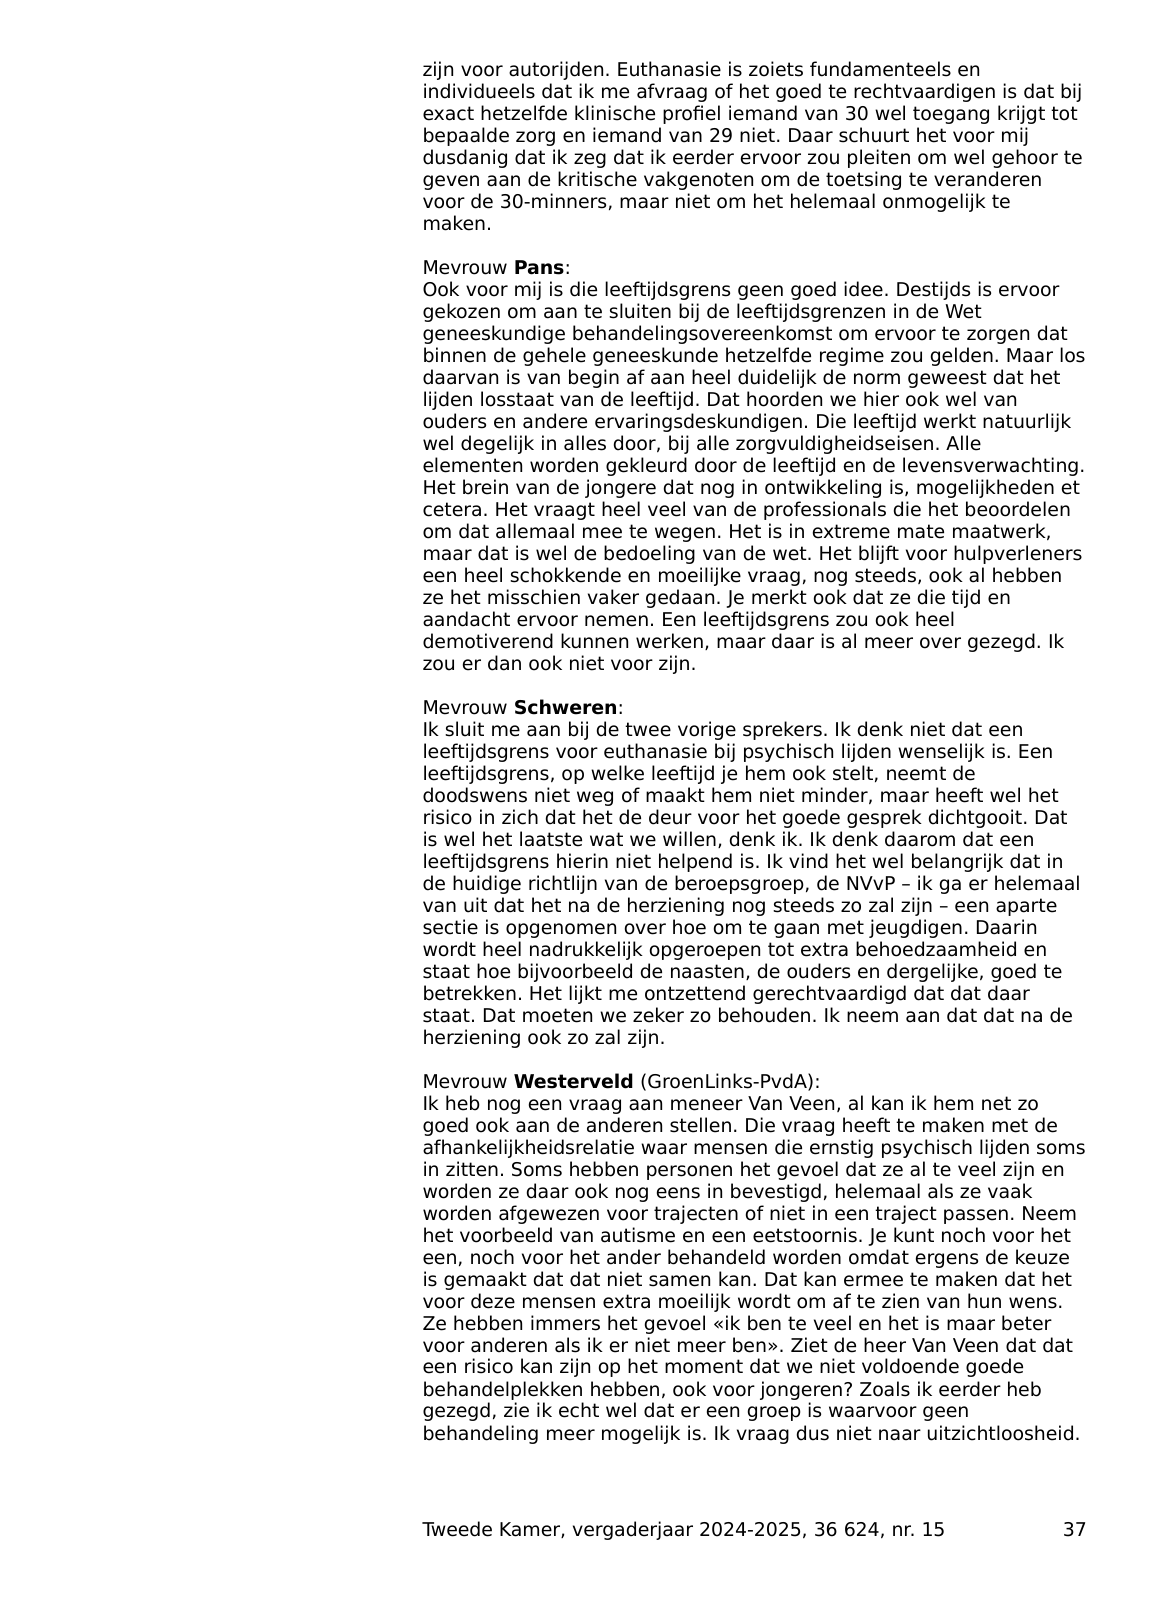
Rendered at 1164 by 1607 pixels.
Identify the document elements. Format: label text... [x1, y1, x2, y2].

text Mevrouw Schweren: [422, 697, 1087, 719]
text Ik heb nog een vraag aan meneer Van Veen, al kan ik hem net zo goed ook aan de anderen stellen. Die vraag heeft te maken met de afhankelijkheidsrelatie waar mensen die ernstig psychisch lijden soms in zitten. Soms hebben personen het gevoel dat ze al te veel zijn en worden ze daar ook nog eens in bevestigd, helemaal als ze vaak worden afgewezen voor trajecten of niet in een traject passen. Neem het voorbeeld van autisme en een eetstoornis. Je kunt noch voor het een, noch voor het ander behandeld worden omdat ergens de keuze is gemaakt dat dat niet samen kan. Dat kan ermee te maken dat het voor deze mensen extra moeilijk wordt om af te zien van hun wens. Ze hebben immers het gevoel «ik ben te veel en het is maar beter voor anderen als ik er niet meer ben». Ziet de heer Van Veen dat dat een risico kan zijn op het moment dat we niet voldoende goede behandelplekken hebben, ook voor jongeren? Zoals ik eerder heb gezegd, zie ik echt wel dat er een groep is waarvoor geen behandeling meer mogelijk is. Ik vraag dus niet naar uitzichtloosheid. [422, 1093, 1087, 1444]
text Mevrouw Pans: [422, 257, 1087, 279]
text zijn voor autorijden. Euthanasie is zoiets fundamenteels en individueels dat ik me afvraag of het goed te rechtvaardigen is dat bij exact hetzelfde klinische profiel iemand van 30 wel toegang krijgt tot bepaalde zorg en iemand van 29 niet. Daar schuurt het voor mij dusdanig dat ik zeg dat ik eerder ervoor zou pleiten om wel gehoor te geven aan de kritische vakgenoten om de toetsing te veranderen voor de 30-minners, maar niet om het helemaal onmogelijk te maken. [422, 59, 1087, 235]
text Ook voor mij is die leeftijdsgrens geen goed idee. Destijds is ervoor gekozen om aan te sluiten bij de leeftijdsgrenzen in de Wet geneeskundige behandelingsovereenkomst om ervoor te zorgen dat binnen de gehele geneeskunde hetzelfde regime zou gelden. Maar los daarvan is van begin af aan heel duidelijk de norm geweest dat het lijden losstaat van de leeftijd. Dat hoorden we hier ook wel van ouders en andere ervaringsdeskundigen. Die leeftijd werkt natuurlijk wel degelijk in alles door, bij alle zorgvuldigheidseisen. Alle elementen worden gekleurd door de leeftijd en de levensverwachting. Het brein van de jongere dat nog in ontwikkeling is, mogelijkheden et cetera. Het vraagt heel veel van de professionals die het beoordelen om dat allemaal mee te wegen. Het is in extreme mate maatwerk, maar dat is wel de bedoeling van de wet. Het blijft voor hulpverleners een heel schokkende en moeilijke vraag, nog steeds, ook al hebben ze het misschien vaker gedaan. Je merkt ook dat ze die tijd en aandacht ervoor nemen. Een leeftijdsgrens zou ook heel demotiverend kunnen werken, maar daar is al meer over gezegd. Ik zou er dan ook niet voor zijn. [422, 279, 1087, 675]
text Mevrouw Westerveld (GroenLinks-PvdA): [422, 1071, 1087, 1093]
text Ik sluit me aan bij de twee vorige sprekers. Ik denk niet dat een leeftijdsgrens voor euthanasie bij psychisch lijden wenselijk is. Een leeftijdsgrens, op welke leeftijd je hem ook stelt, neemt de doodswens niet weg of maakt hem niet minder, maar heeft wel het risico in zich dat het de deur voor het goede gesprek dichtgooit. Dat is wel het laatste wat we willen, denk ik. Ik denk daarom dat een leeftijdsgrens hierin niet helpend is. Ik vind het wel belangrijk dat in de huidige richtlijn van de beroepsgroep, de NVvP – ik ga er helemaal van uit dat het na de herziening nog steeds zo zal zijn – een aparte sectie is opgenomen over hoe om te gaan met jeugdigen. Daarin wordt heel nadrukkelijk opgeroepen tot extra behoedzaamheid en staat hoe bijvoorbeeld de naasten, de ouders en dergelijke, goed te betrekken. Het lijkt me ontzettend gerechtvaardigd dat dat daar staat. Dat moeten we zeker zo behouden. Ik neem aan dat dat na de herziening ook zo zal zijn. [422, 719, 1087, 1048]
